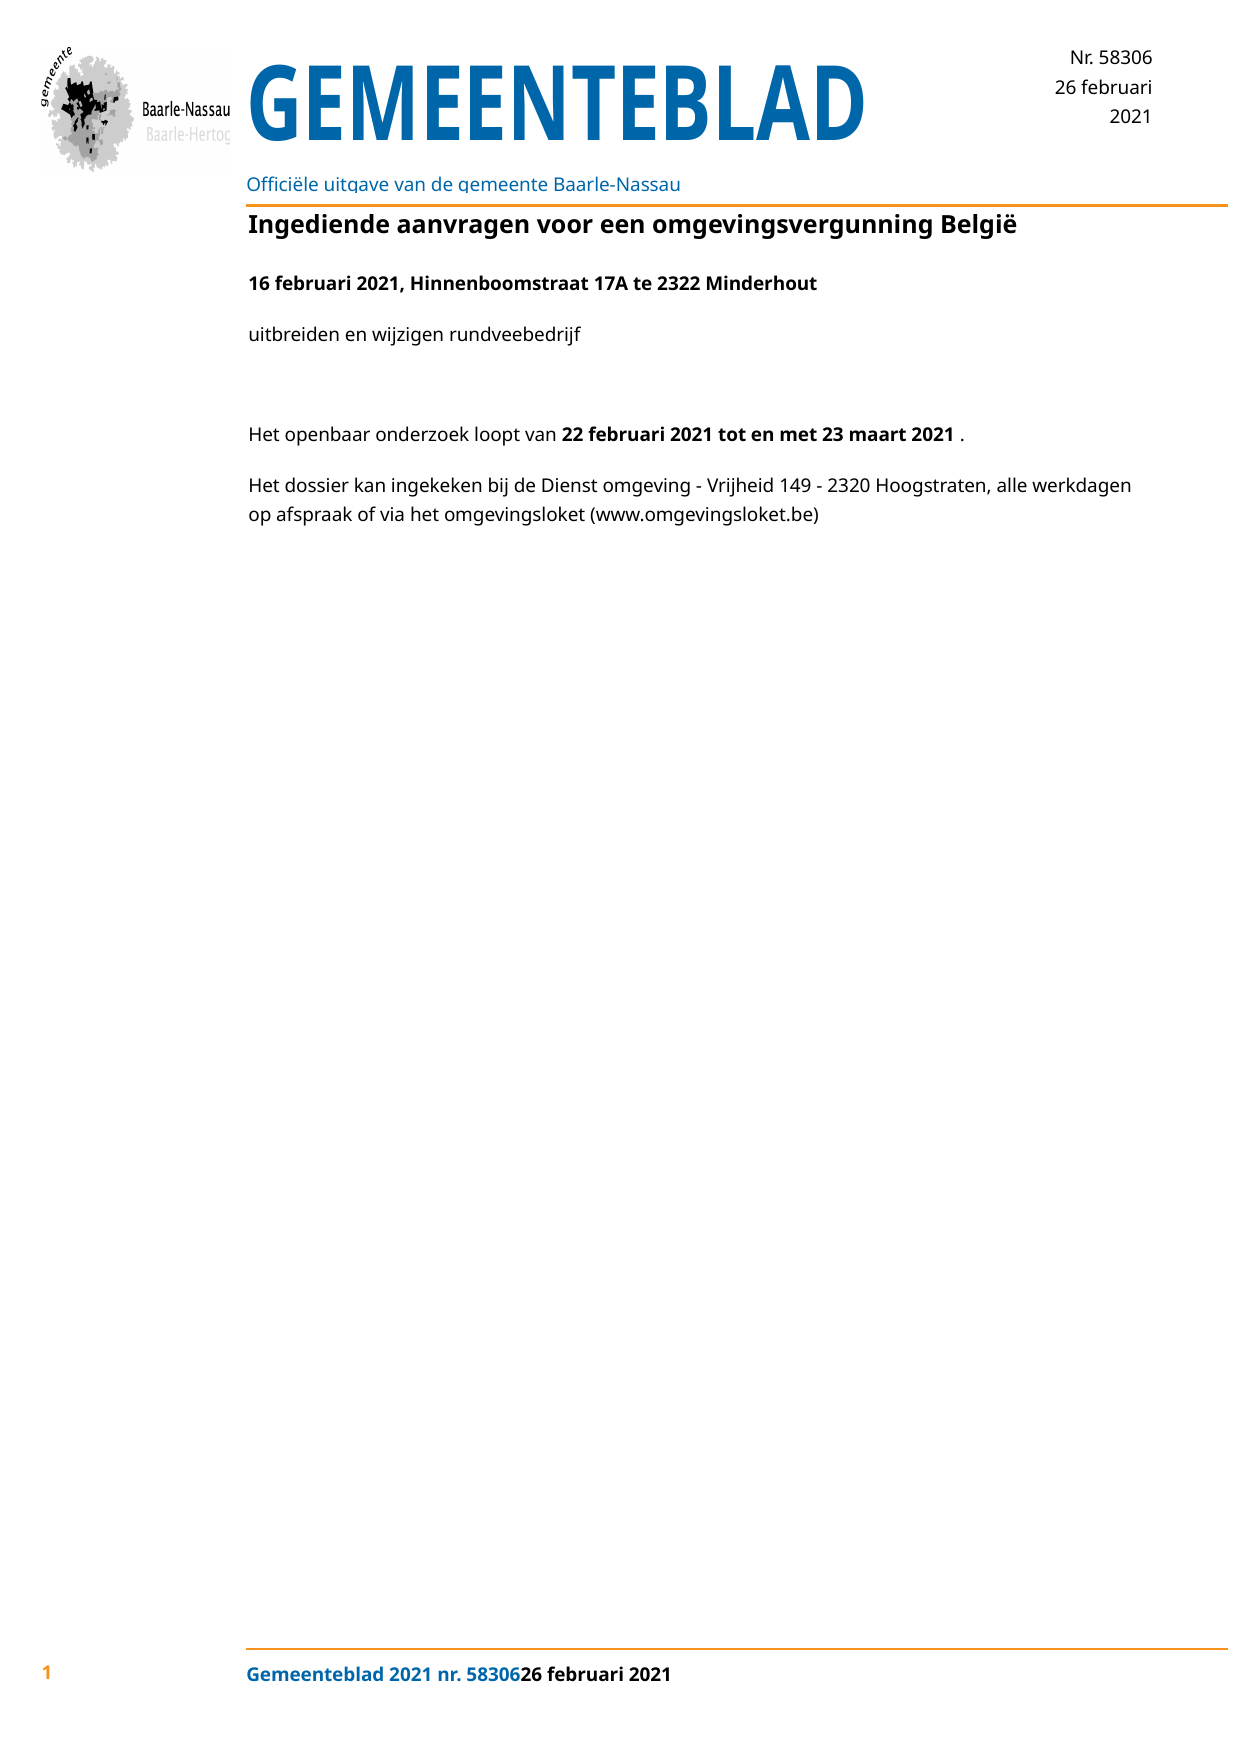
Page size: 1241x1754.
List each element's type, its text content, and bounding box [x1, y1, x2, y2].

text Het dossier kan ingekeken bij de Dienst omgeving - Vrijheid 149 - 2320 Hoogstraten, alle werkdagen op afspraak of via het omgevingsloket (www.omgevingsloket.be) [248, 472, 1152, 527]
text 16 februari 2021, Hinnenboomstraat 17A te 2322 Minderhout [248, 270, 1152, 296]
text Ingediende aanvragen voor een omgevingsvergunning België [248, 207, 1152, 241]
picture [41, 47, 231, 172]
text uitbreiden en wijzigen rundveebedrijf [248, 321, 1152, 346]
text Het openbaar onderzoek loopt van 22 februari 2021 tot en met 23 maart 2021 . [248, 422, 1152, 447]
